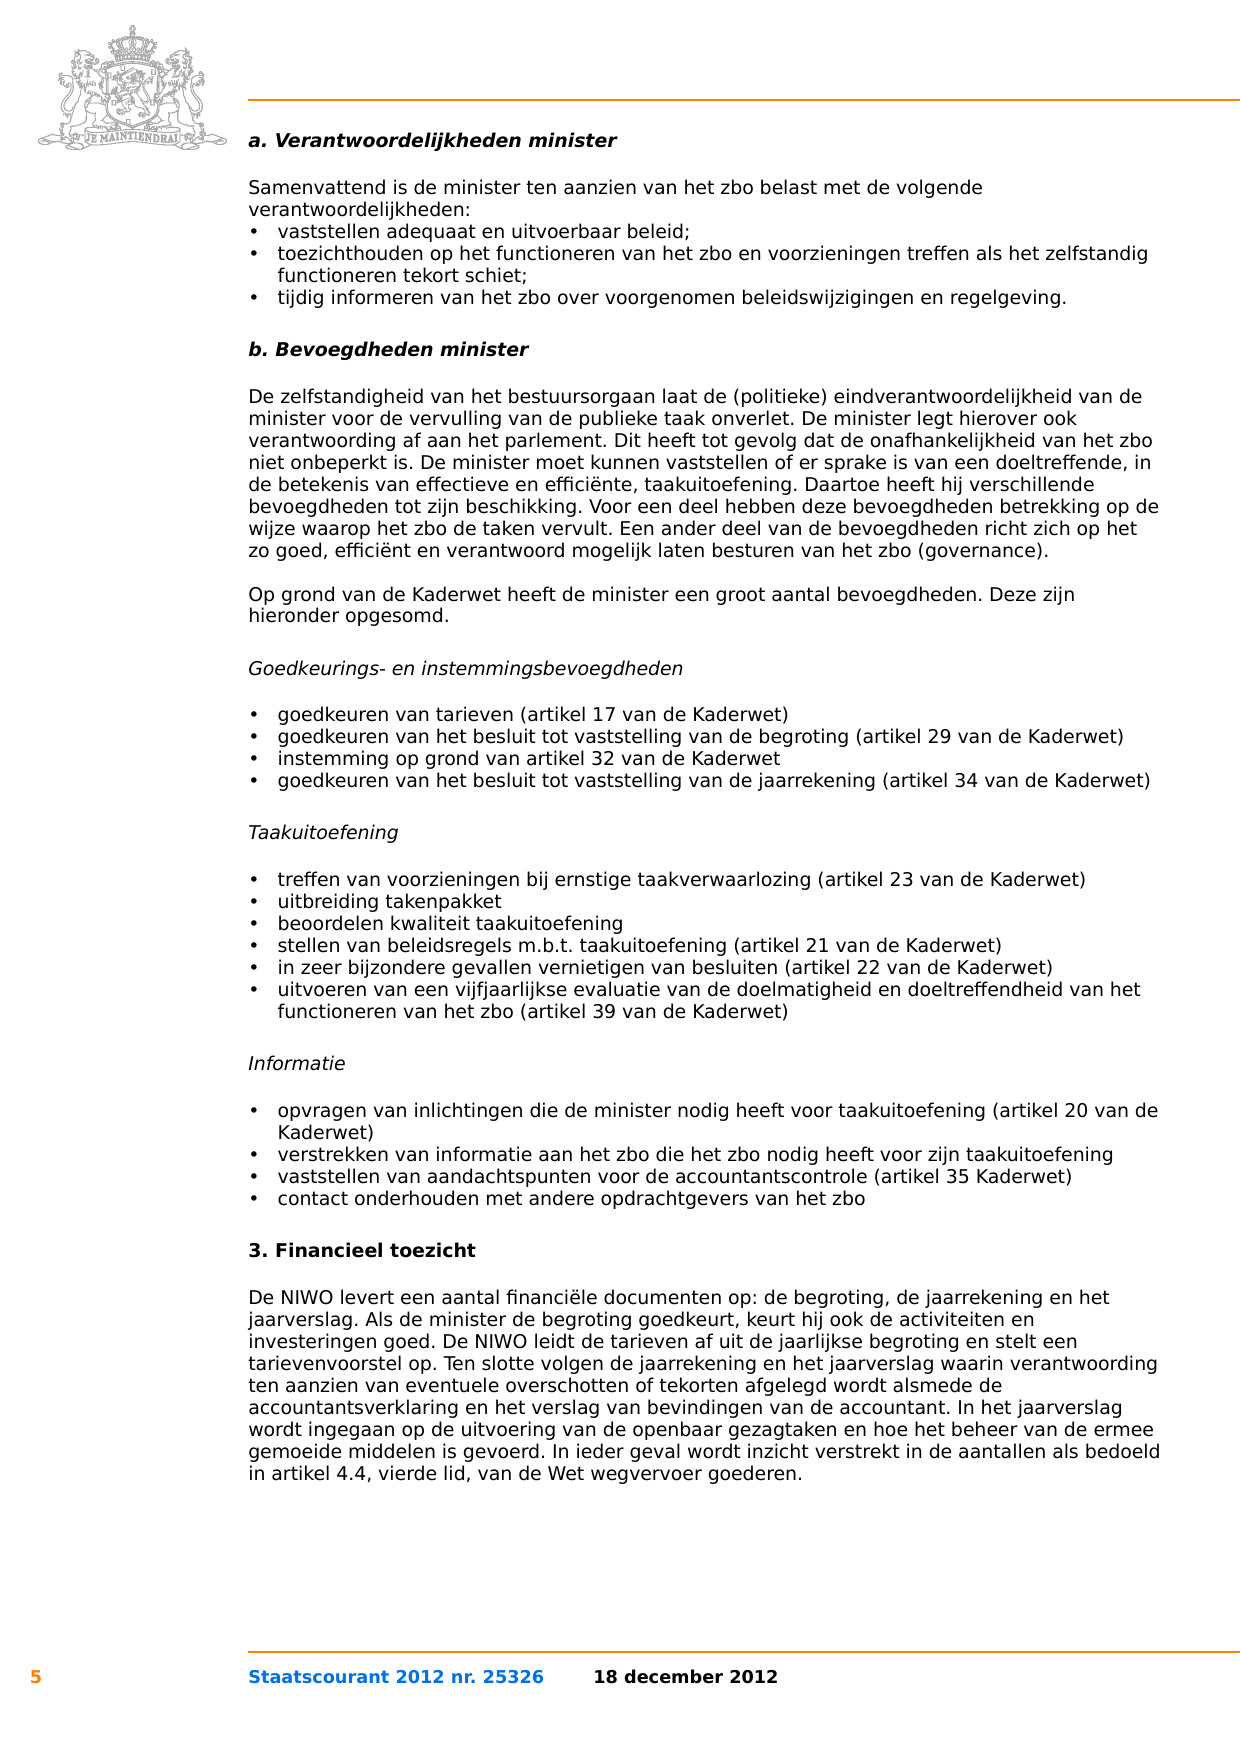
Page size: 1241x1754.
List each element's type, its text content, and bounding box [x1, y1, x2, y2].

text • vaststellen van aandachtspunten voor de accountantscontrole (artikel 35 Kaderwet) [248, 1166, 1163, 1188]
text De zelfstandigheid van het bestuursorgaan laat de (politieke) eindverantwoordelijkheid van de minister voor de vervulling van de publieke taak onverlet. De minister legt hierover ook verantwoording af aan het parlement. Dit heeft tot gevolg dat de onafhankelijkheid van het zbo niet onbeperkt is. De minister moet kunnen vaststellen of er sprake is van een doeltreffende, in de betekenis van effectieve en efficiënte, taakuitoefening. Daartoe heeft hij verschillende bevoegdheden tot zijn beschikking. Voor een deel hebben deze bevoegdheden betrekking op de wijze waarop het zbo de taken vervult. Een ander deel van de bevoegdheden richt zich op het zo goed, efficiënt en verantwoord mogelijk laten besturen van het zbo (governance). [248, 386, 1163, 562]
text • toezichthouden op het functioneren van het zbo en voorzieningen treffen als het zelfstandig functioneren tekort schiet; [248, 243, 1163, 287]
subtitle Taakuitoefening [248, 822, 1163, 844]
text • stellen van beleidsregels m.b.t. taakuitoefening (artikel 21 van de Kaderwet) [248, 935, 1163, 957]
subtitle Informatie [248, 1053, 1163, 1075]
text • treffen van voorzieningen bij ernstige taakverwaarlozing (artikel 23 van de Kaderwet) [248, 869, 1163, 891]
subtitle a. Verantwoordelijkheden minister [248, 130, 1163, 152]
text • instemming op grond van artikel 32 van de Kaderwet [248, 748, 1163, 770]
text • uitvoeren van een vijfjaarlijkse evaluatie van de doelmatigheid en doeltreffendheid van het functioneren van het zbo (artikel 39 van de Kaderwet) [248, 979, 1163, 1023]
text • goedkeuren van het besluit tot vaststelling van de jaarrekening (artikel 34 van de Kaderwet) [248, 770, 1163, 792]
text • vaststellen adequaat en uitvoerbaar beleid; [248, 221, 1163, 243]
text • uitbreiding takenpakket [248, 891, 1163, 913]
subtitle b. Bevoegdheden minister [248, 339, 1163, 361]
text • opvragen van inlichtingen die de minister nodig heeft voor taakuitoefening (artikel 20 van de Kaderwet) [248, 1100, 1163, 1144]
text • verstrekken van informatie aan het zbo die het zbo nodig heeft voor zijn taakuitoefening [248, 1144, 1163, 1166]
text • goedkeuren van het besluit tot vaststelling van de begroting (artikel 29 van de Kaderwet) [248, 726, 1163, 748]
text De NIWO levert een aantal financiële documenten op: de begroting, de jaarrekening en het jaarverslag. Als de minister de begroting goedkeurt, keurt hij ook de activiteiten en investeringen goed. De NIWO leidt de tarieven af uit de jaarlijkse begroting en stelt een tarievenvoorstel op. Ten slotte volgen de jaarrekening en het jaarverslag waarin verantwoording ten aanzien van eventuele overschotten of tekorten afgelegd wordt alsmede de accountantsverklaring en het verslag van bevindingen van de accountant. In het jaarverslag wordt ingegaan op de uitvoering van de openbaar gezagtaken en hoe het beheer van de ermee gemoeide middelen is gevoerd. In ieder geval wordt inzicht verstrekt in de aantallen als bedoeld in artikel 4.4, vierde lid, van de Wet wegvervoer goederen. [248, 1287, 1163, 1485]
text • contact onderhouden met andere opdrachtgevers van het zbo [248, 1188, 1163, 1210]
text Op grond van de Kaderwet heeft de minister een groot aantal bevoegdheden. Deze zijn hieronder opgesomd. [248, 583, 1163, 627]
text Samenvattend is de minister ten aanzien van het zbo belast met de volgende verantwoordelijkheden: [248, 177, 1163, 221]
subtitle Goedkeurings- en instemmingsbevoegdheden [248, 657, 1163, 679]
subtitle 3. Financieel toezicht [248, 1240, 1163, 1262]
picture [38, 25, 227, 150]
text • tijdig informeren van het zbo over voorgenomen beleidswijzigingen en regelgeving. [248, 287, 1163, 309]
text • beoordelen kwaliteit taakuitoefening [248, 913, 1163, 935]
text • goedkeuren van tarieven (artikel 17 van de Kaderwet) [248, 704, 1163, 726]
text • in zeer bijzondere gevallen vernietigen van besluiten (artikel 22 van de Kaderwet) [248, 957, 1163, 979]
